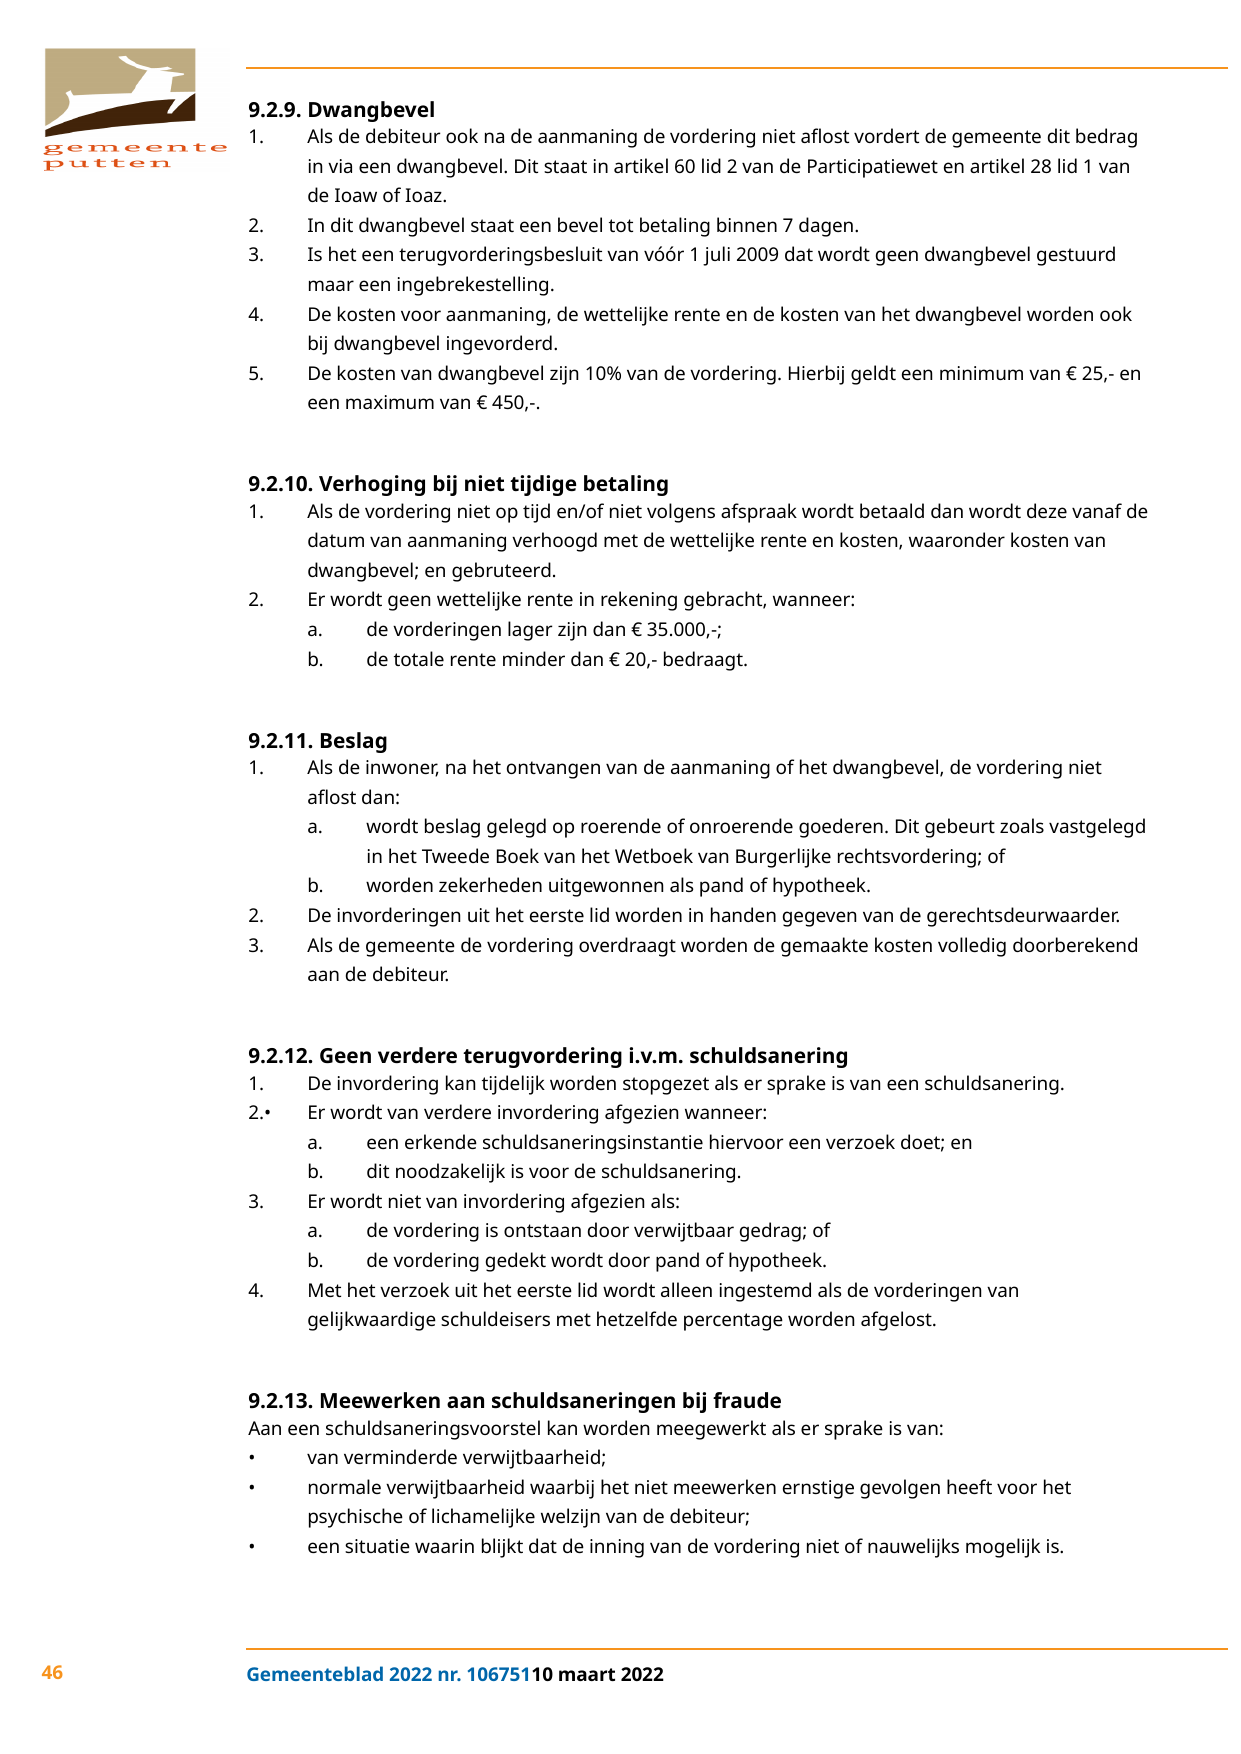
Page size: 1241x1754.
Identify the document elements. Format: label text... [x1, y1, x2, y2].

list Als de gemeente de vordering overdraagt worden de gemaakte kosten volledig doorberekend aan de debiteur. [248, 932, 1152, 987]
text 9.2.12. Geen verdere terugvordering i.v.m. schuldsanering [248, 1041, 1152, 1070]
list de vorderingen lager zijn dan € 35.000,-; [307, 616, 1152, 642]
list normale verwijtbaarheid waarbij het niet meewerken ernstige gevolgen heeft voor het psychische of lichamelijke welzijn van de debiteur; [248, 1474, 1152, 1529]
text 9.2.9. Dwangbevel [248, 95, 1152, 123]
list Er wordt niet van invordering afgezien als: [248, 1188, 1152, 1214]
list De invordering kan tijdelijk worden stopgezet als er sprake is van een schuldsanering. [248, 1070, 1152, 1096]
list Is het een terugvorderingsbesluit van vóór 1 juli 2009 dat wordt geen dwangbevel gestuurd maar een ingebrekestelling. [248, 242, 1152, 297]
list dit noodzakelijk is voor de schuldsanering. [307, 1158, 1152, 1184]
text 9.2.10. Verhoging bij niet tijdige betaling [248, 469, 1152, 498]
text Aan een schuldsaneringsvoorstel kan worden meegewerkt als er sprake is van: [248, 1415, 1152, 1441]
text 9.2.13. Meewerken aan schuldsaneringen bij fraude [248, 1386, 1152, 1415]
list de vordering gedekt wordt door pand of hypotheek. [307, 1247, 1152, 1273]
list Er wordt van verdere invordering afgezien wanneer: [248, 1099, 1152, 1125]
list een situatie waarin blijkt dat de inning van de vordering niet of nauwelijks mogelijk is. [248, 1533, 1152, 1559]
list Als de inwoner, na het ontvangen van de aanmaning of het dwangbevel, de vordering niet aflost dan: [248, 754, 1152, 809]
list Als de debiteur ook na de aanmaning de vordering niet aflost vordert de gemeente dit bedrag in via een dwangbevel. Dit staat in artikel 60 lid 2 van de Participatiewet en artikel 28 lid 1 van de Ioaw of Ioaz. [248, 123, 1152, 208]
list een erkende schuldsaneringsinstantie hiervoor een verzoek doet; en [307, 1129, 1152, 1155]
list de vordering is ontstaan door verwijtbaar gedrag; of [307, 1218, 1152, 1243]
list De kosten voor aanmaning, de wettelijke rente en de kosten van het dwangbevel worden ook bij dwangbevel ingevorderd. [248, 301, 1152, 356]
list worden zekerheden uitgewonnen als pand of hypotheek. [307, 873, 1152, 898]
list Als de vordering niet op tijd en/of niet volgens afspraak wordt betaald dan wordt deze vanaf de datum van aanmaning verhoogd met de wettelijke rente en kosten, waaronder kosten van dwangbevel; en gebruteerd. [248, 498, 1152, 583]
list In dit dwangbevel staat een bevel tot betaling binnen 7 dagen. [248, 212, 1152, 238]
list van verminderde verwijtbaarheid; [248, 1444, 1152, 1470]
list Met het verzoek uit het eerste lid wordt alleen ingestemd als de vorderingen van gelijkwaardige schuldeisers met hetzelfde percentage worden afgelost. [248, 1277, 1152, 1332]
list Er wordt geen wettelijke rente in rekening gebracht, wanneer: [248, 587, 1152, 612]
list wordt beslag gelegd op roerende of onroerende goederen. Dit gebeurt zoals vastgelegd in het Tweede Boek van het Wetboek van Burgerlijke rechtsvordering; of [307, 813, 1152, 869]
text 9.2.11. Beslag [248, 726, 1152, 754]
list De kosten van dwangbevel zijn 10% van de vordering. Hierbij geldt een minimum van € 25,- en een maximum van € 450,-. [248, 360, 1152, 415]
picture [41, 47, 231, 172]
list De invorderingen uit het eerste lid worden in handen gegeven van de gerechtsdeurwaarder. [248, 902, 1152, 928]
list de totale rente minder dan € 20,- bedraagt. [307, 646, 1152, 672]
